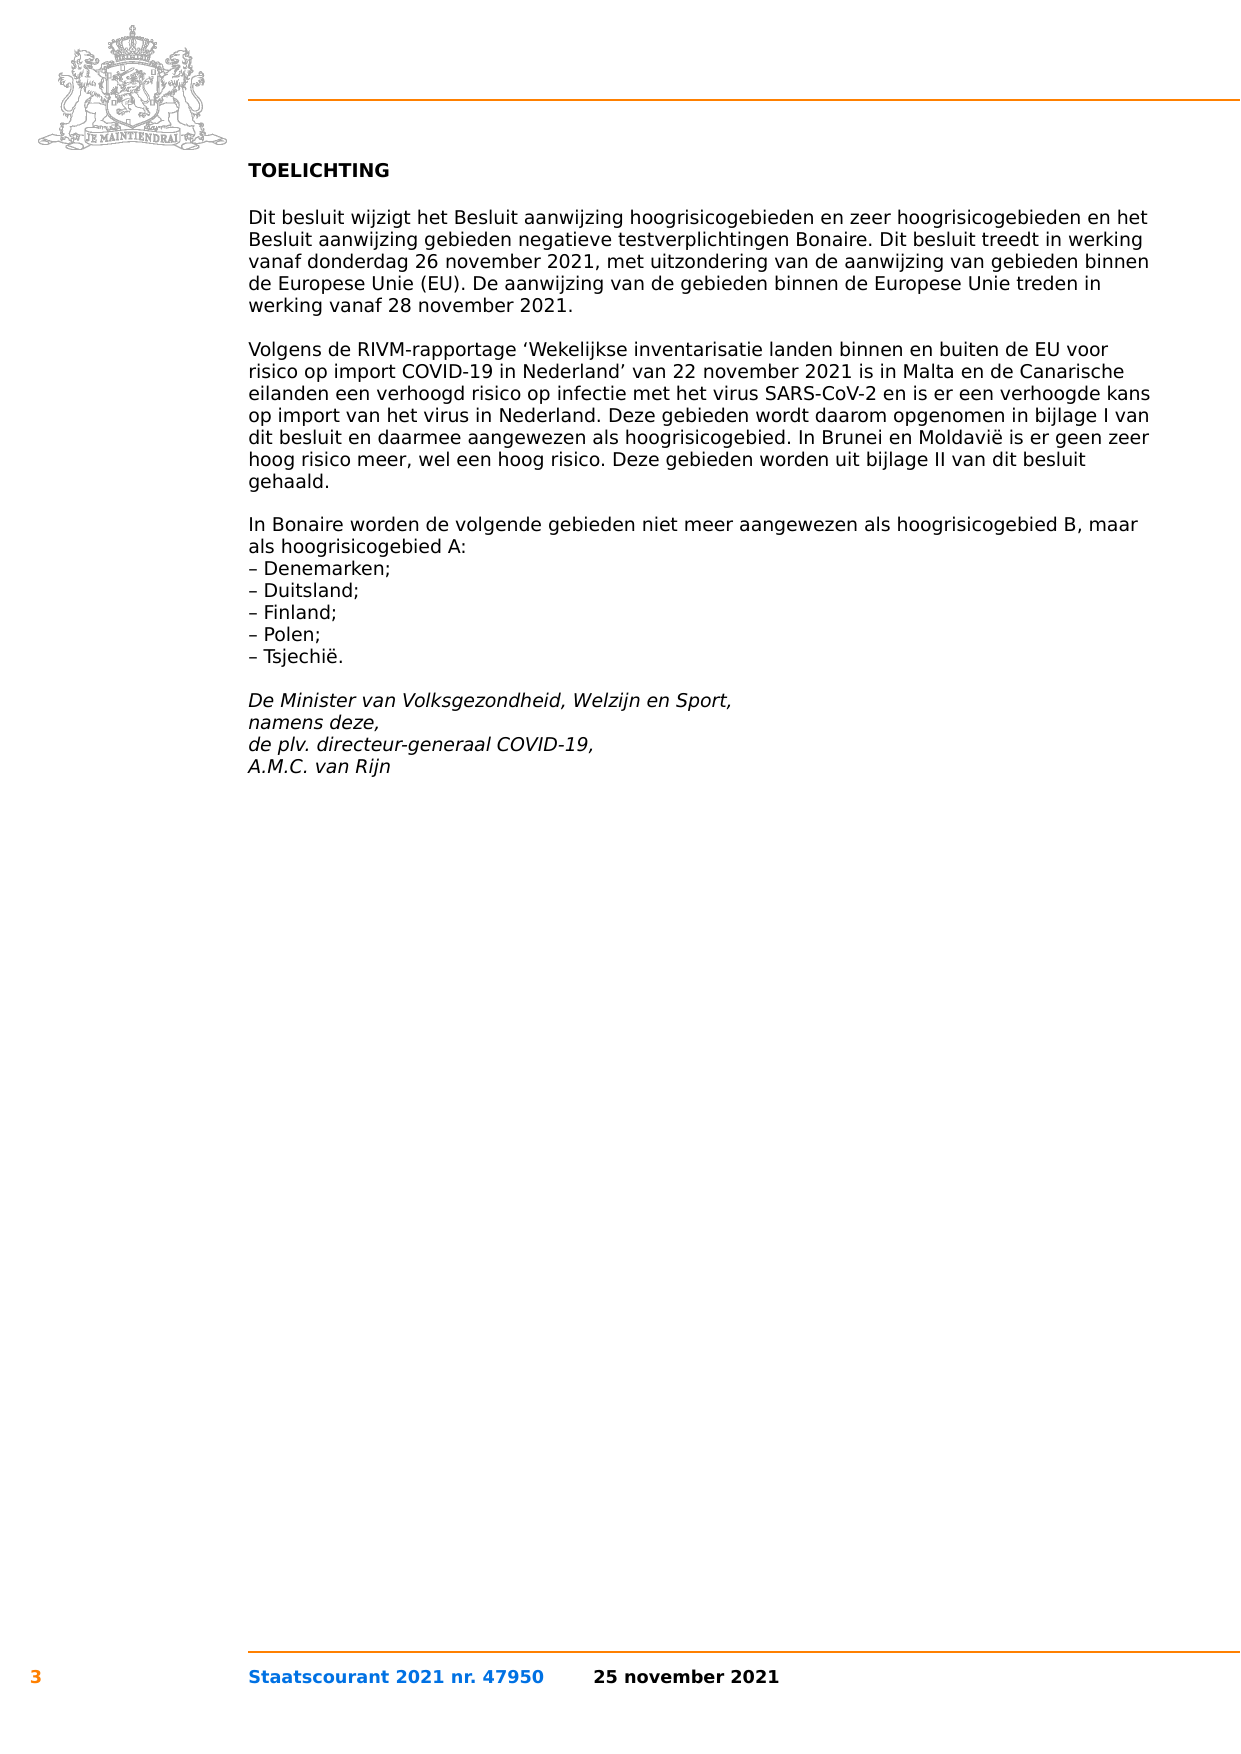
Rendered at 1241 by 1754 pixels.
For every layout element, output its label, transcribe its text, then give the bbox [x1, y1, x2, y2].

picture [38, 25, 227, 150]
text In Bonaire worden de volgende gebieden niet meer aangewezen als hoogrisicogebied B, maar als hoogrisicogebied A: [248, 514, 1163, 558]
text – Duitsland; [248, 580, 1163, 602]
text De Minister van Volksgezondheid, Welzijn en Sport, namens deze, de plv. directeur-generaal COVID-19, A.M.C. van Rijn [248, 690, 1163, 778]
text – Polen; [248, 624, 1163, 646]
text – Tsjechië. [248, 646, 1163, 668]
text Dit besluit wijzigt het Besluit aanwijzing hoogrisicogebieden en zeer hoogrisicogebieden en het Besluit aanwijzing gebieden negatieve testverplichtingen Bonaire. Dit besluit treedt in werking vanaf donderdag 26 november 2021, met uitzondering van de aanwijzing van gebieden binnen de Europese Unie (EU). De aanwijzing van de gebieden binnen de Europese Unie treden in werking vanaf 28 november 2021. [248, 207, 1163, 317]
text – Denemarken; [248, 558, 1163, 580]
text – Finland; [248, 602, 1163, 624]
text Volgens de RIVM-rapportage ‘Wekelijkse inventarisatie landen binnen en buiten de EU voor risico op import COVID-19 in Nederland’ van 22 november 2021 is in Malta en de Canarische eilanden een verhoogd risico op infectie met het virus SARS-CoV-2 en is er een verhoogde kans op import van het virus in Nederland. Deze gebieden wordt daarom opgenomen in bijlage I van dit besluit en daarmee aangewezen als hoogrisicogebied. In Brunei en Moldavië is er geen zeer hoog risico meer, wel een hoog risico. Deze gebieden worden uit bijlage II van dit besluit gehaald. [248, 339, 1163, 492]
subtitle TOELICHTING [248, 160, 1163, 182]
